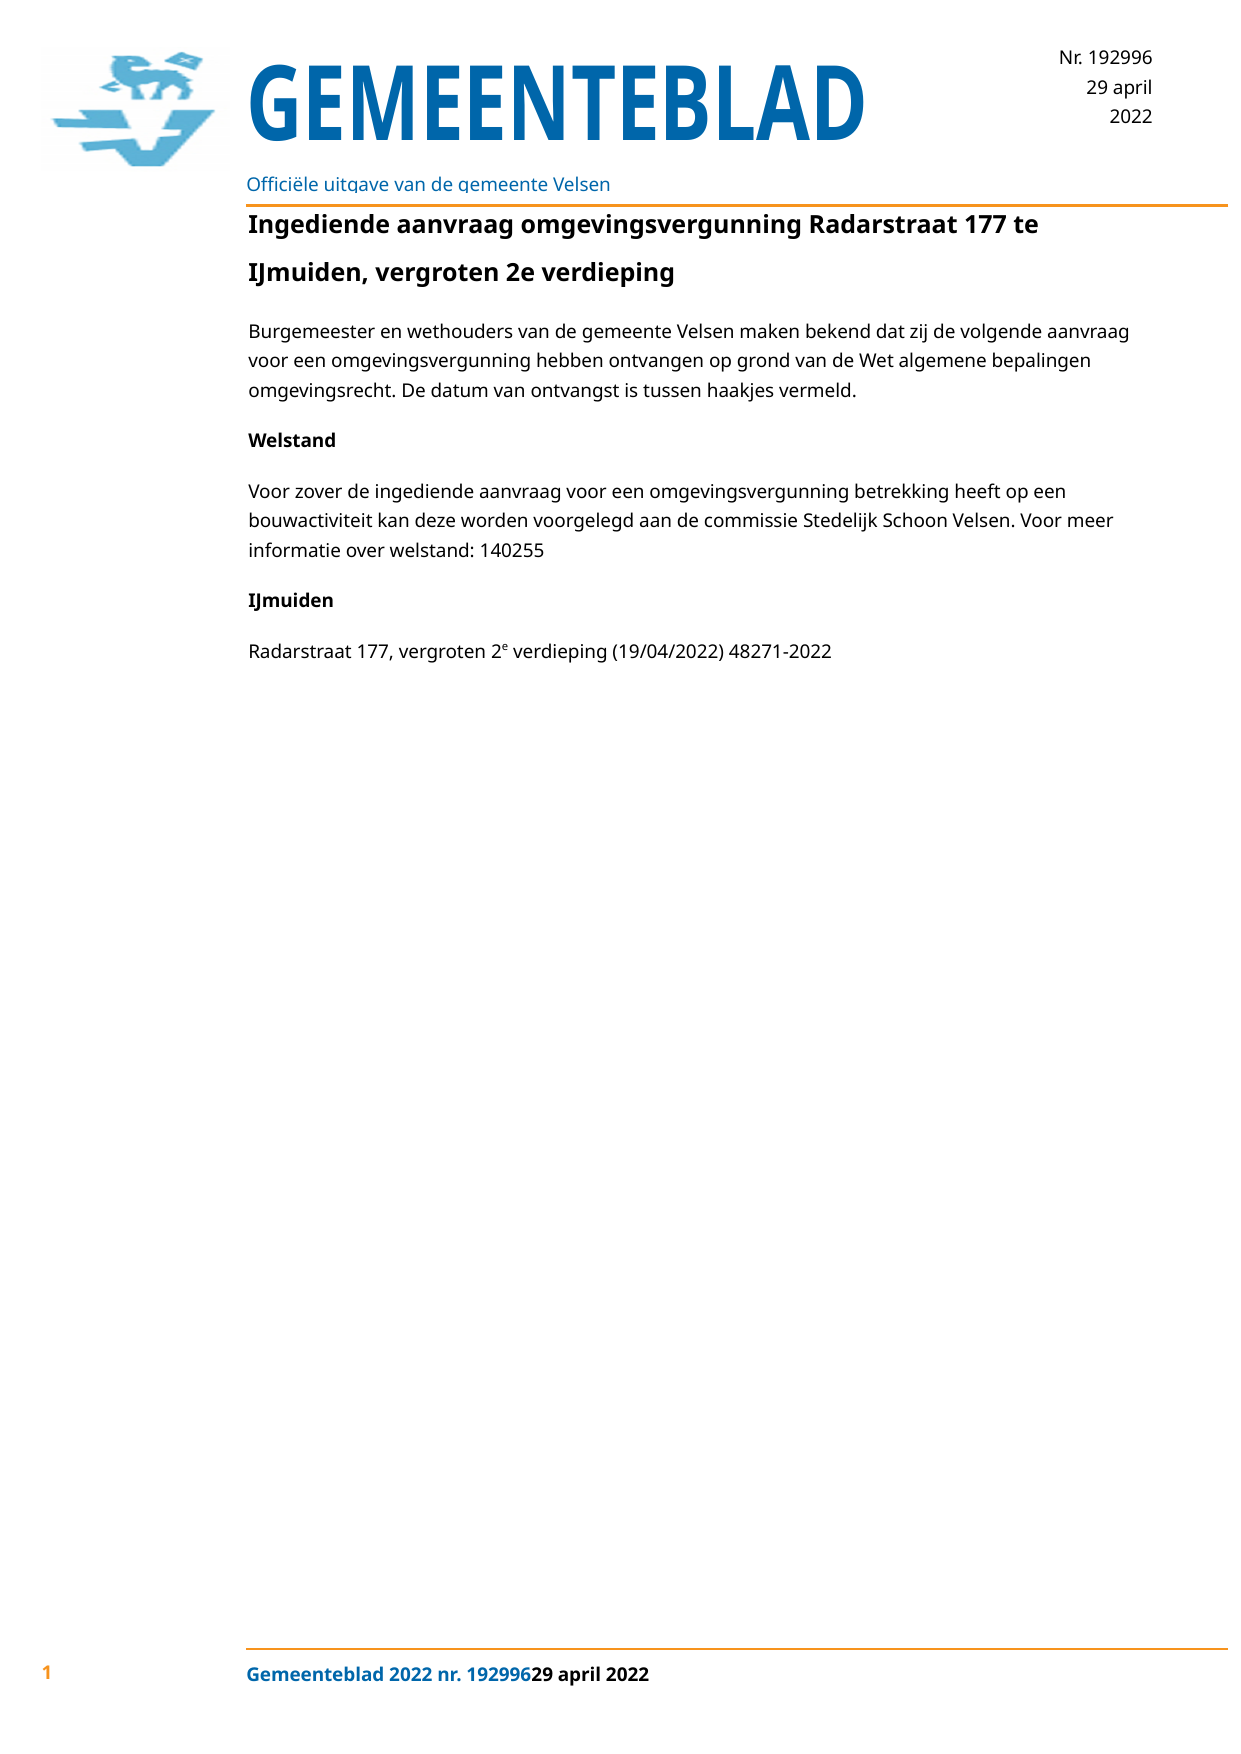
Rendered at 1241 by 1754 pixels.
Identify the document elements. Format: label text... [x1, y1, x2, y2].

text Ingediende aanvraag omgevingsvergunning Radarstraat 177 te IJmuiden, vergroten 2e verdieping [248, 207, 1152, 288]
picture [41, 47, 231, 172]
text Welstand [248, 427, 1152, 453]
text Burgemeester en wethouders van de gemeente Velsen maken bekend dat zij de volgende aanvraag voor een omgevingsvergunning hebben ontvangen op grond van de Wet algemene bepalingen omgevingsrecht. De datum van ontvangst is tussen haakjes vermeld. [248, 318, 1152, 403]
text Voor zover de ingediende aanvraag voor een omgevingsvergunning betrekking heeft op een bouwactiviteit kan deze worden voorgelegd aan de commissie Stedelijk Schoon Velsen. Voor meer informatie over welstand: 140255 [248, 478, 1152, 563]
text Radarstraat 177, vergroten 2e verdieping (19/04/2022) 48271-2022 [248, 638, 1152, 664]
text IJmuiden [248, 587, 1152, 613]
